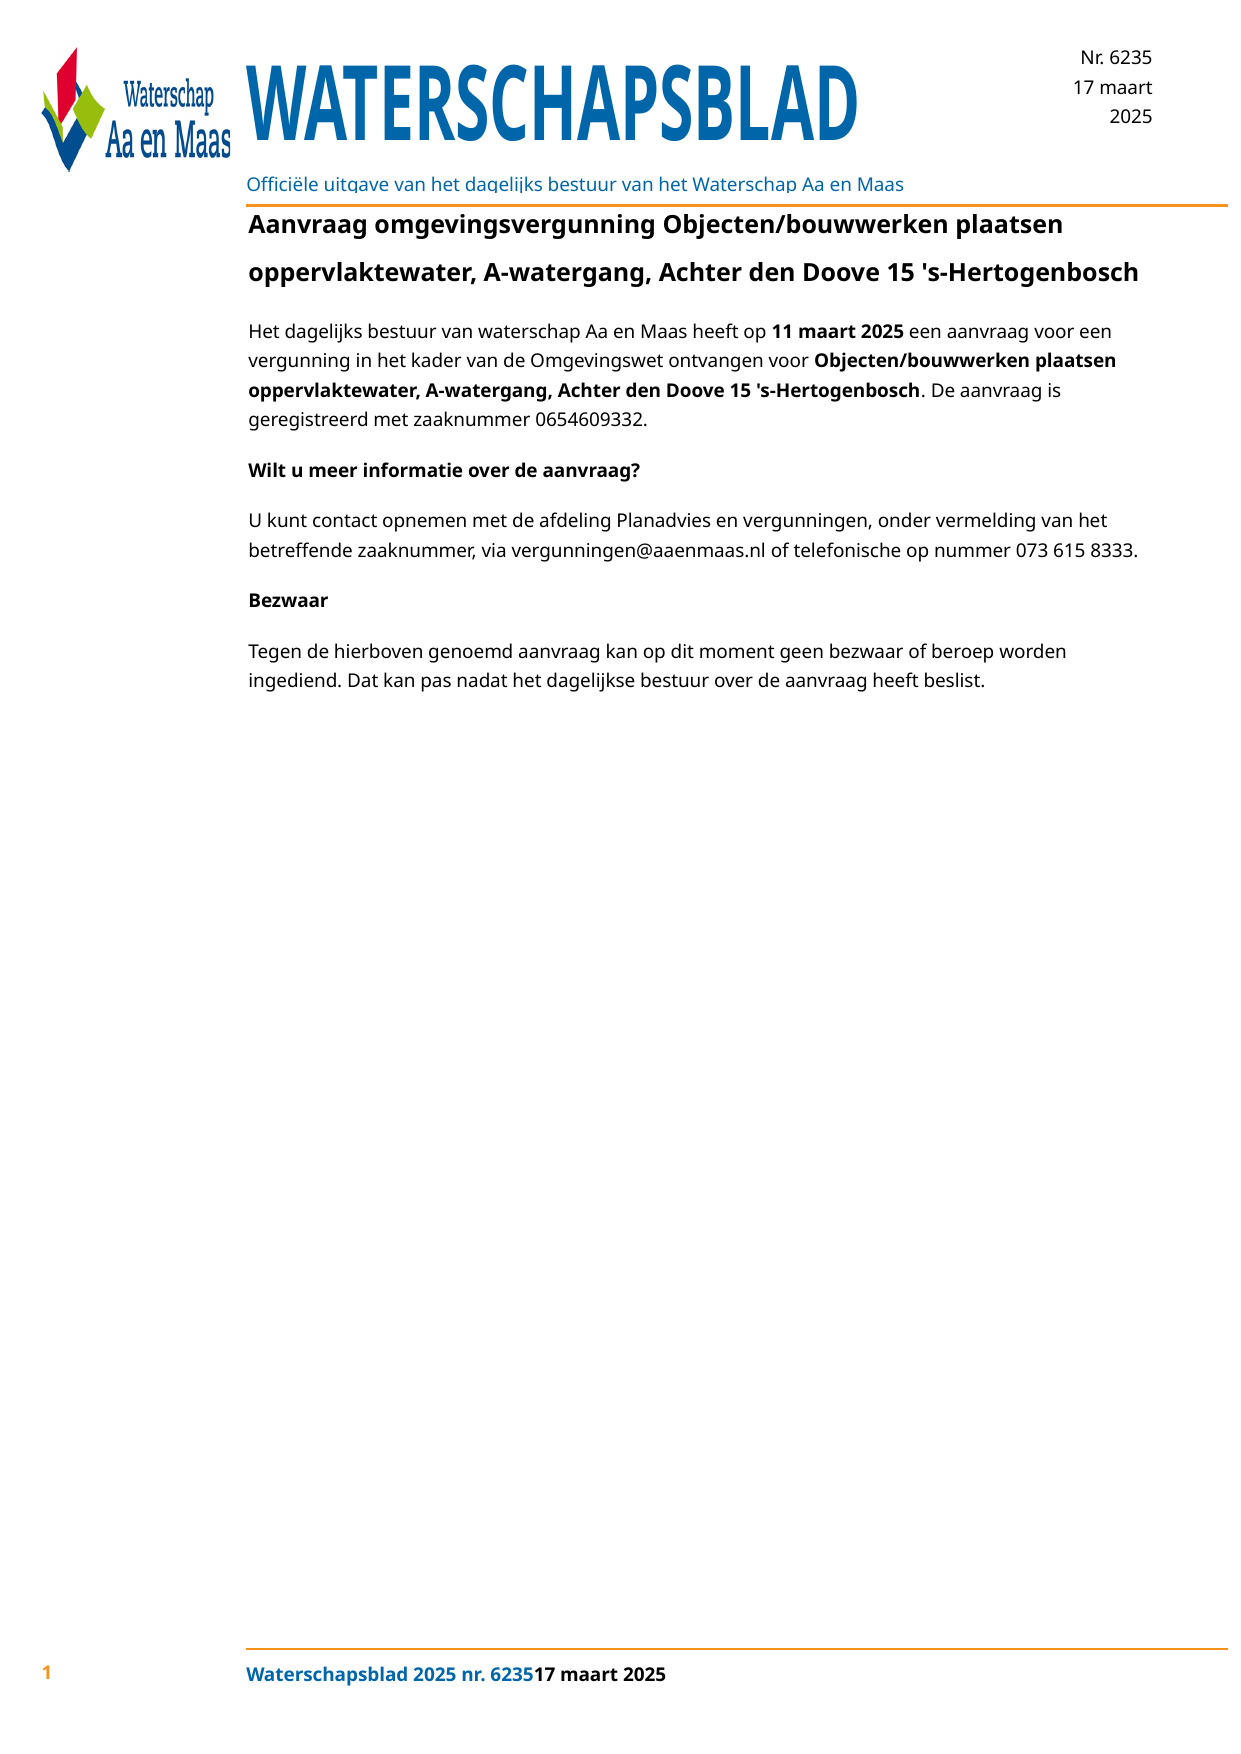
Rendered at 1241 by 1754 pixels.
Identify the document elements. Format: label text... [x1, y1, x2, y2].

text Tegen de hierboven genoemd aanvraag kan op dit moment geen bezwaar of beroep worden ingediend. Dat kan pas nadat het dagelijkse bestuur over de aanvraag heeft beslist. [248, 638, 1152, 693]
picture [41, 47, 231, 172]
text Bezwaar [248, 587, 1152, 613]
text Het dagelijks bestuur van waterschap Aa en Maas heeft op 11 maart 2025 een aanvraag voor een vergunning in het kader van de Omgevingswet ontvangen voor Objecten/bouwwerken plaatsen oppervlaktewater, A-watergang, Achter den Doove 15 's-Hertogenbosch. De aanvraag is geregistreerd met zaaknummer 0654609332. [248, 318, 1152, 432]
text Wilt u meer informatie over de aanvraag? [248, 457, 1152, 483]
text Aanvraag omgevingsvergunning Objecten/bouwwerken plaatsen oppervlaktewater, A-watergang, Achter den Doove 15 's-Hertogenbosch [248, 207, 1152, 288]
text U kunt contact opnemen met de afdeling Planadvies en vergunningen, onder vermelding van het betreffende zaaknummer, via vergunningen@aaenmaas.nl of telefonische op nummer 073 615 8333. [248, 507, 1152, 563]
